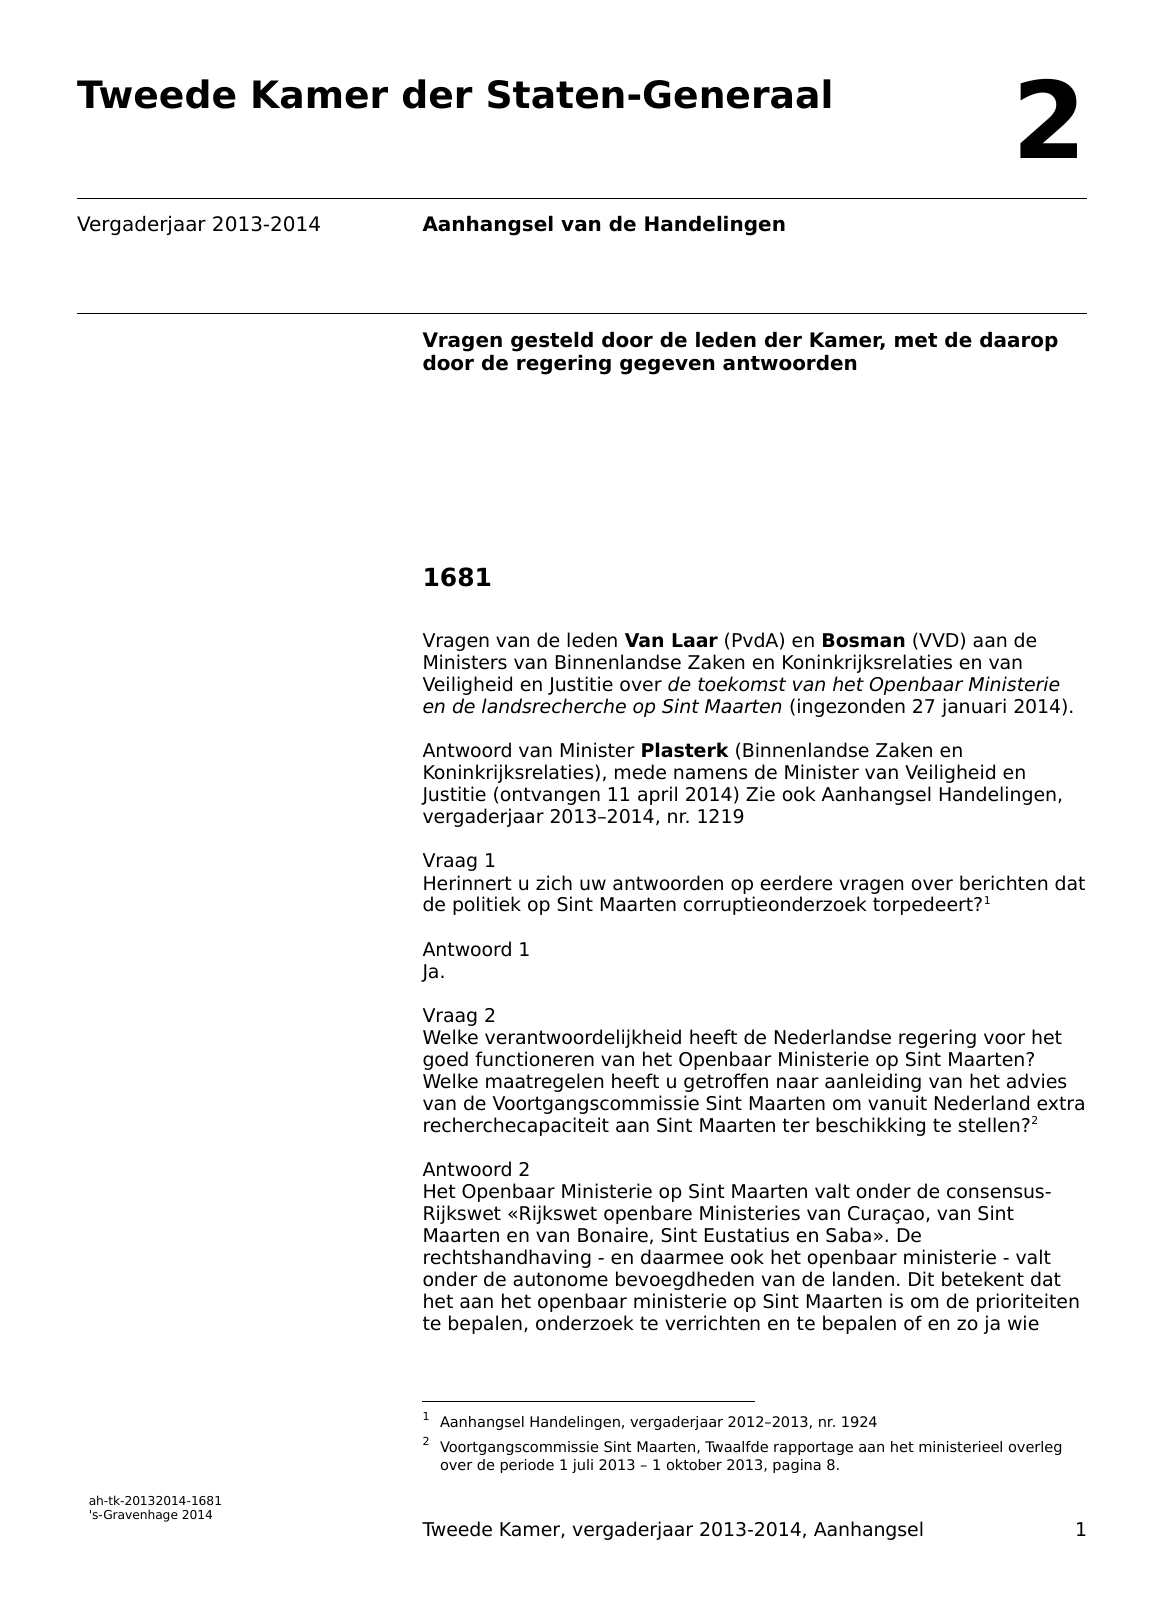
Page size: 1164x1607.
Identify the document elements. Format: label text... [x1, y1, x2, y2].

text ah-tk-20132014-1681 [88, 1494, 323, 1508]
table_cell Vragen gesteld door de leden der Kamer, met de daarop door de regering gegeven antwoorden [422, 314, 1087, 375]
table_header 2 [886, 59, 1087, 198]
table_header Tweede Kamer der Staten-Generaal [77, 59, 886, 198]
text Welke verantwoordelijkheid heeft de Nederlandse regering voor het goed functioneren van het Openbaar Ministerie op Sint Maarten? Welke maatregelen heeft u getroffen naar aanleiding van het advies van de Voortgangscommissie Sint Maarten om vanuit Nederland extra recherchecapaciteit aan Sint Maarten ter beschikking te stellen? [422, 1027, 1087, 1137]
text 1681 [422, 563, 1087, 592]
text Antwoord 2 [422, 1159, 1087, 1181]
text Ja. [422, 961, 1087, 982]
table_cell Aanhangsel van de Handelingen [422, 199, 1087, 313]
text Het Openbaar Ministerie op Sint Maarten valt onder de consensus-Rijkswet «Rijkswet openbare Ministeries van Curaçao, van Sint Maarten en van Bonaire, Sint Eustatius en Saba». De rechtshandhaving - en daarmee ook het openbaar ministerie - valt onder de autonome bevoegdheden van de landen. Dit betekent dat het aan het openbaar ministerie op Sint Maarten is om de prioriteiten te bepalen, onderzoek te verrichten en te bepalen of en zo ja wie [422, 1181, 1087, 1334]
text Aanhangsel Handelingen, vergaderjaar 2012–2013, nr. 1924 [422, 1410, 1087, 1432]
table_cell Vergaderjaar 2013-2014 [77, 199, 422, 313]
text Antwoord 1 [422, 938, 1087, 961]
text Vragen van de leden Van Laar (PvdA) en Bosman (VVD) aan de Ministers van Binnenlandse Zaken en Koninkrijksrelaties en van Veiligheid en Justitie over de toekomst van het Openbaar Ministerie en de landsrecherche op Sint Maarten (ingezonden 27 januari 2014). [422, 630, 1087, 718]
text Voortgangscommissie Sint Maarten, Twaalfde rapportage aan het ministerieel overleg over de periode 1 juli 2013 – 1 oktober 2013, pagina 8. [422, 1435, 1087, 1474]
text Herinnert u zich uw antwoorden op eerdere vragen over berichten dat de politiek op Sint Maarten corruptieonderzoek torpedeert? [422, 872, 1087, 916]
text Vraag 2 [422, 1005, 1087, 1027]
text Vraag 1 [422, 850, 1087, 872]
table_cell [77, 314, 422, 375]
text Antwoord van Minister Plasterk (Binnenlandse Zaken en Koninkrijksrelaties), mede namens de Minister van Veiligheid en Justitie (ontvangen 11 april 2014) Zie ook Aanhangsel Handelingen, vergaderjaar 2013–2014, nr. 1219 [422, 740, 1087, 828]
text 's-Gravenhage 2014 [88, 1508, 323, 1522]
